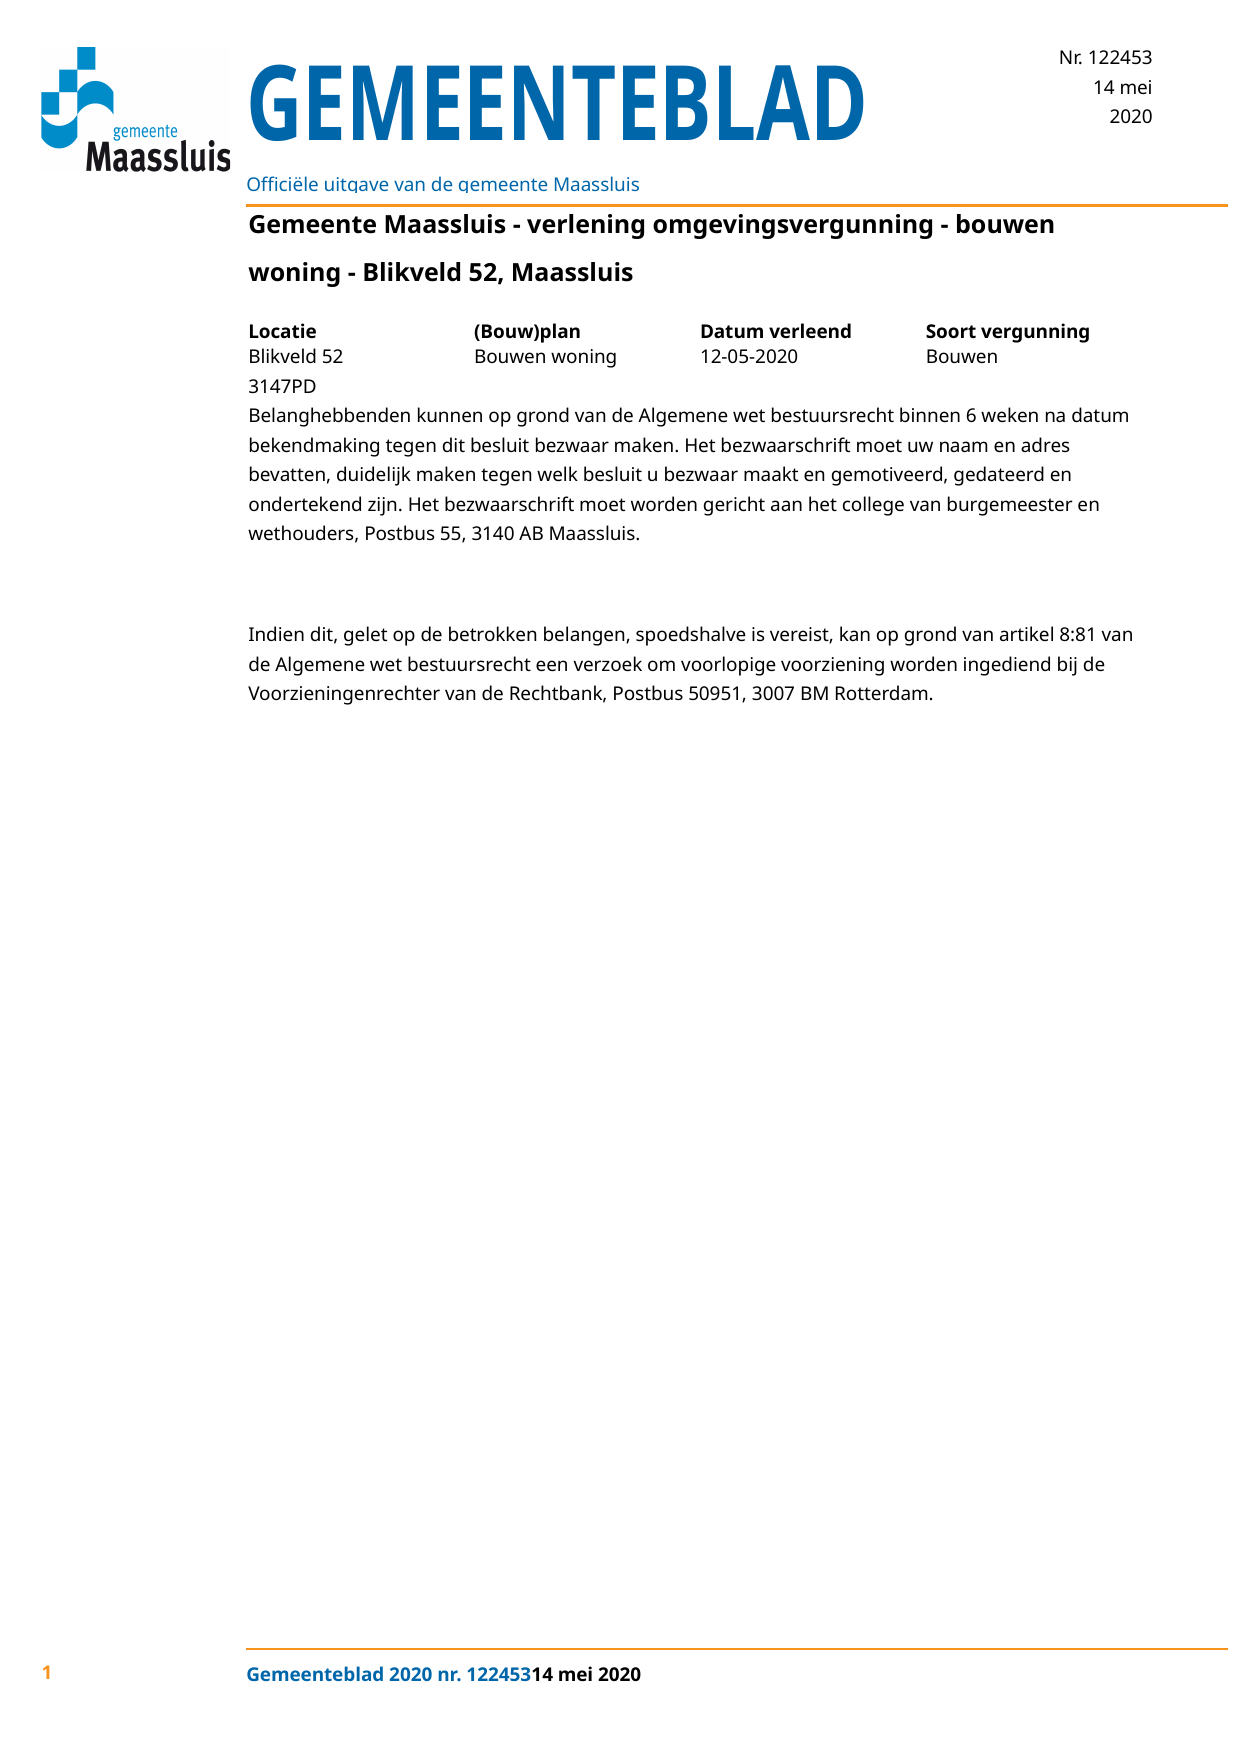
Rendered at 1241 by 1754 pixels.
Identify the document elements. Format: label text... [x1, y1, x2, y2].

table_header Datum verleend [700, 318, 926, 344]
text Gemeente Maassluis - verlening omgevingsvergunning - bouwen woning - Blikveld 52, Maassluis [248, 207, 1152, 288]
table_cell Bouwen woning [474, 344, 700, 399]
text Belanghebbenden kunnen op grond van de Algemene wet bestuursrecht binnen 6 weken na datum bekendmaking tegen dit besluit bezwaar maken. Het bezwaarschrift moet uw naam en adres bevatten, duidelijk maken tegen welk besluit u bezwaar maakt en gemotiveerd, gedateerd en ondertekend zijn. Het bezwaarschrift moet worden gericht aan het college van burgemeester en wethouders, Postbus 55, 3140 AB Maassluis. [248, 402, 1152, 546]
table_header (Bouw)plan [474, 318, 700, 344]
text Indien dit, gelet op de betrokken belangen, spoedshalve is vereist, kan op grond van artikel 8:81 van de Algemene wet bestuursrecht een verzoek om voorlopige voorziening worden ingediend bij de Voorzieningenrechter van de Rechtbank, Postbus 50951, 3007 BM Rotterdam. [248, 621, 1152, 706]
table_header Locatie [248, 318, 474, 344]
table_cell Blikveld 52 3147PD [248, 344, 474, 399]
picture [41, 47, 77, 92]
picture [41, 47, 231, 172]
table_cell Bouwen [926, 344, 1152, 399]
table_header Soort vergunning [926, 318, 1152, 344]
table_cell 12-05-2020 [700, 344, 926, 399]
